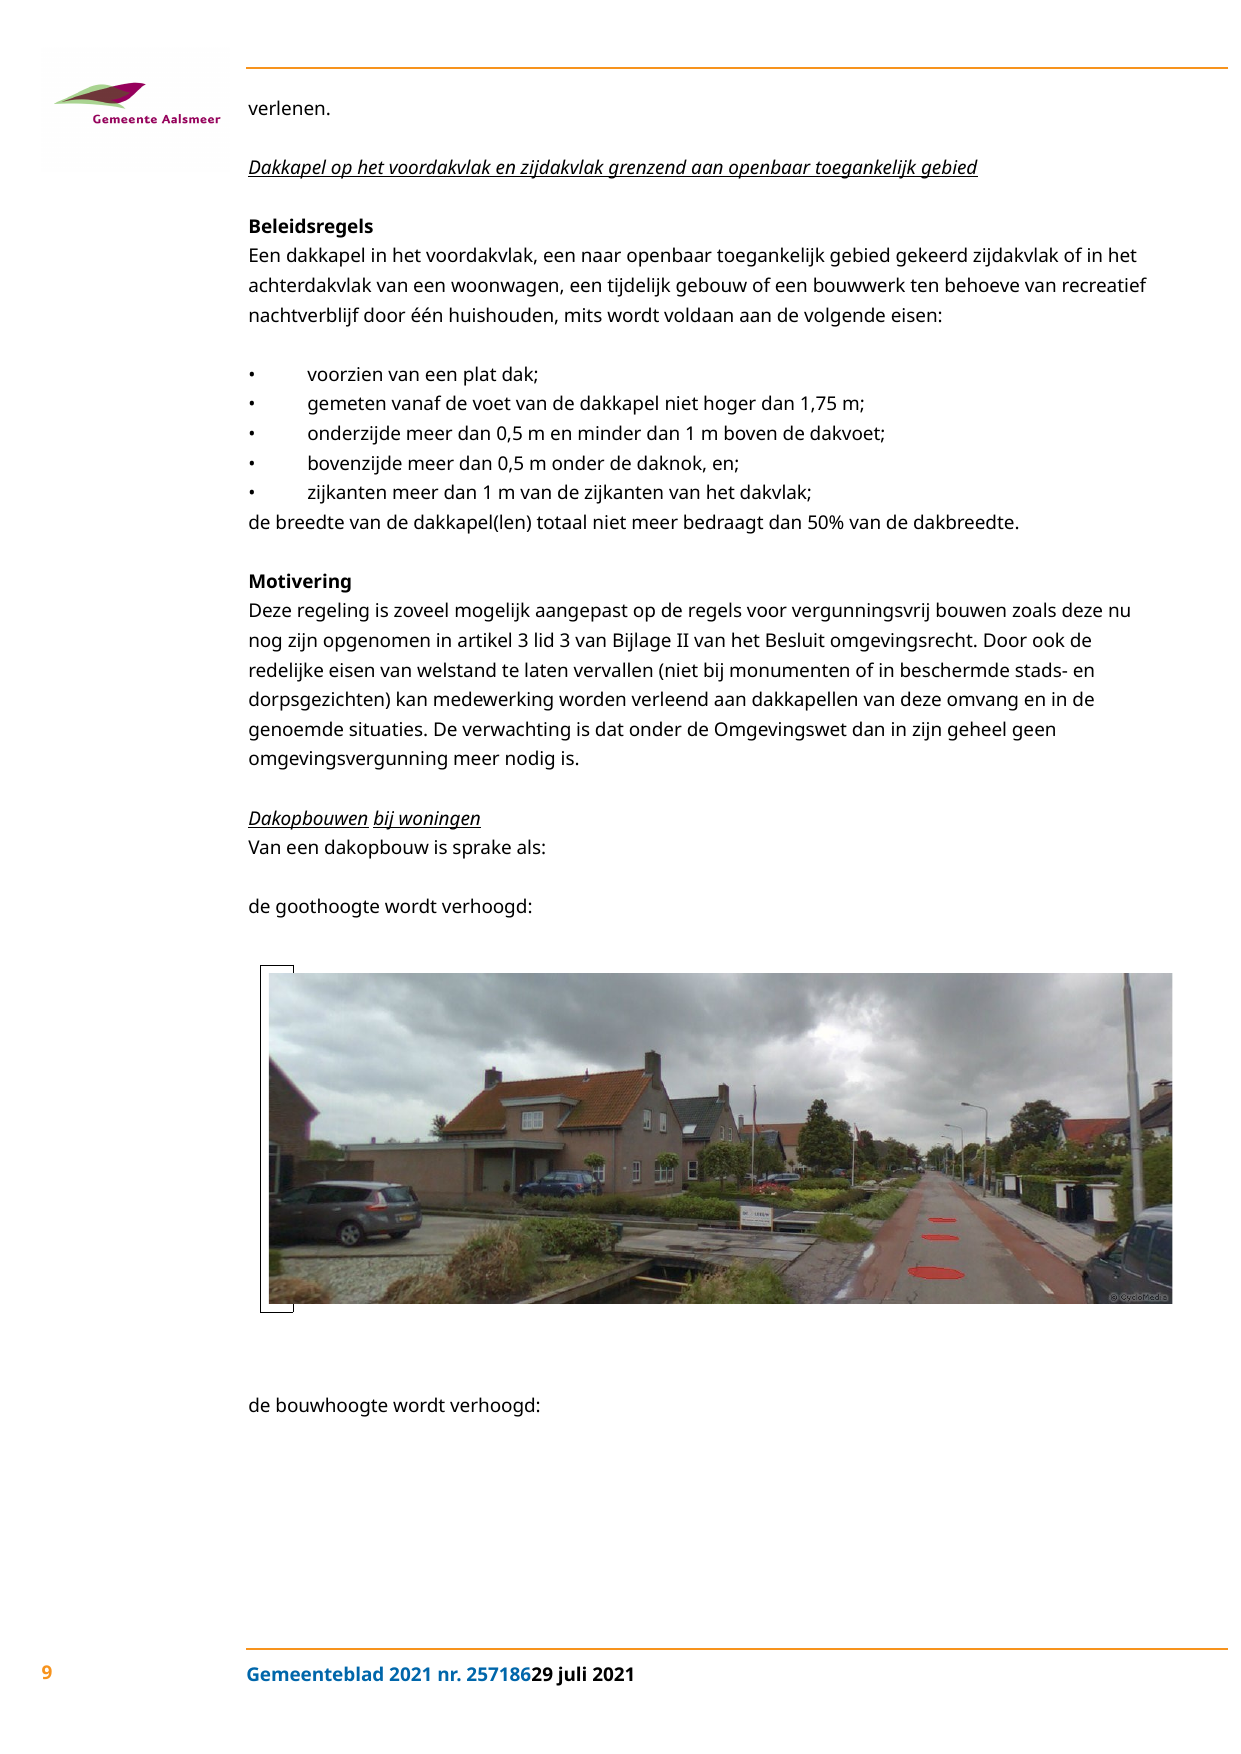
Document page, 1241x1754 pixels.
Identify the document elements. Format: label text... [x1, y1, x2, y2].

text Van een dakopbouw is sprake als: [248, 834, 1152, 860]
list voorzien van een plat dak; [248, 361, 1152, 387]
list gemeten vanaf de voet van de dakkapel niet hoger dan 1,75 m; [248, 391, 1152, 416]
text Dakopbouwen bij woningen [248, 805, 1152, 831]
list bovenzijde meer dan 0,5 m onder de daknok, en; [248, 450, 1152, 476]
list zijkanten meer dan 1 m van de zijkanten van het dakvlak; [248, 479, 1152, 505]
list onderzijde meer dan 0,5 m en minder dan 1 m boven de dakvoet; [248, 420, 1152, 446]
text Deze regeling is zoveel mogelijk aangepast op de regels voor vergunningsvrij bouwen zoals deze nu nog zijn opgenomen in artikel 3 lid 3 van Bijlage II van het Besluit omgevingsrecht. Door ook de redelijke eisen van welstand te laten vervallen (niet bij monumenten of in beschermde stads- en dorpsgezichten) kan medewerking worden verleend aan dakkapellen van deze omvang en in de genoemde situaties. De verwachting is dat onder de Omgevingswet dan in zijn geheel geen omgevingsvergunning meer nodig is. [248, 598, 1152, 771]
text Dakkapel op het voordakvlak en zijdakvlak grenzend aan openbaar toegankelijk gebied [248, 154, 1152, 180]
text de goothoogte wordt verhoogd: [248, 893, 1152, 919]
text de breedte van de dakkapel(len) totaal niet meer bedraagt dan 50% van de dakbreedte. [248, 509, 1152, 535]
text de bouwhoogte wordt verhoogd: [248, 1393, 1152, 1418]
text Een dakkapel in het voordakvlak, een naar openbaar toegankelijk gebied gekeerd zijdakvlak of in het achterdakvlak van een woonwagen, een tijdelijk gebouw of een bouwwerk ten behoeve van recreatief nachtverblijf door één huishouden, mits wordt voldaan aan de volgende eisen: [248, 243, 1152, 328]
text verlenen. [248, 95, 1152, 121]
text Motivering [248, 568, 1152, 594]
text Beleidsregels [248, 213, 1152, 239]
picture [268, 973, 1173, 1304]
picture [41, 47, 231, 172]
